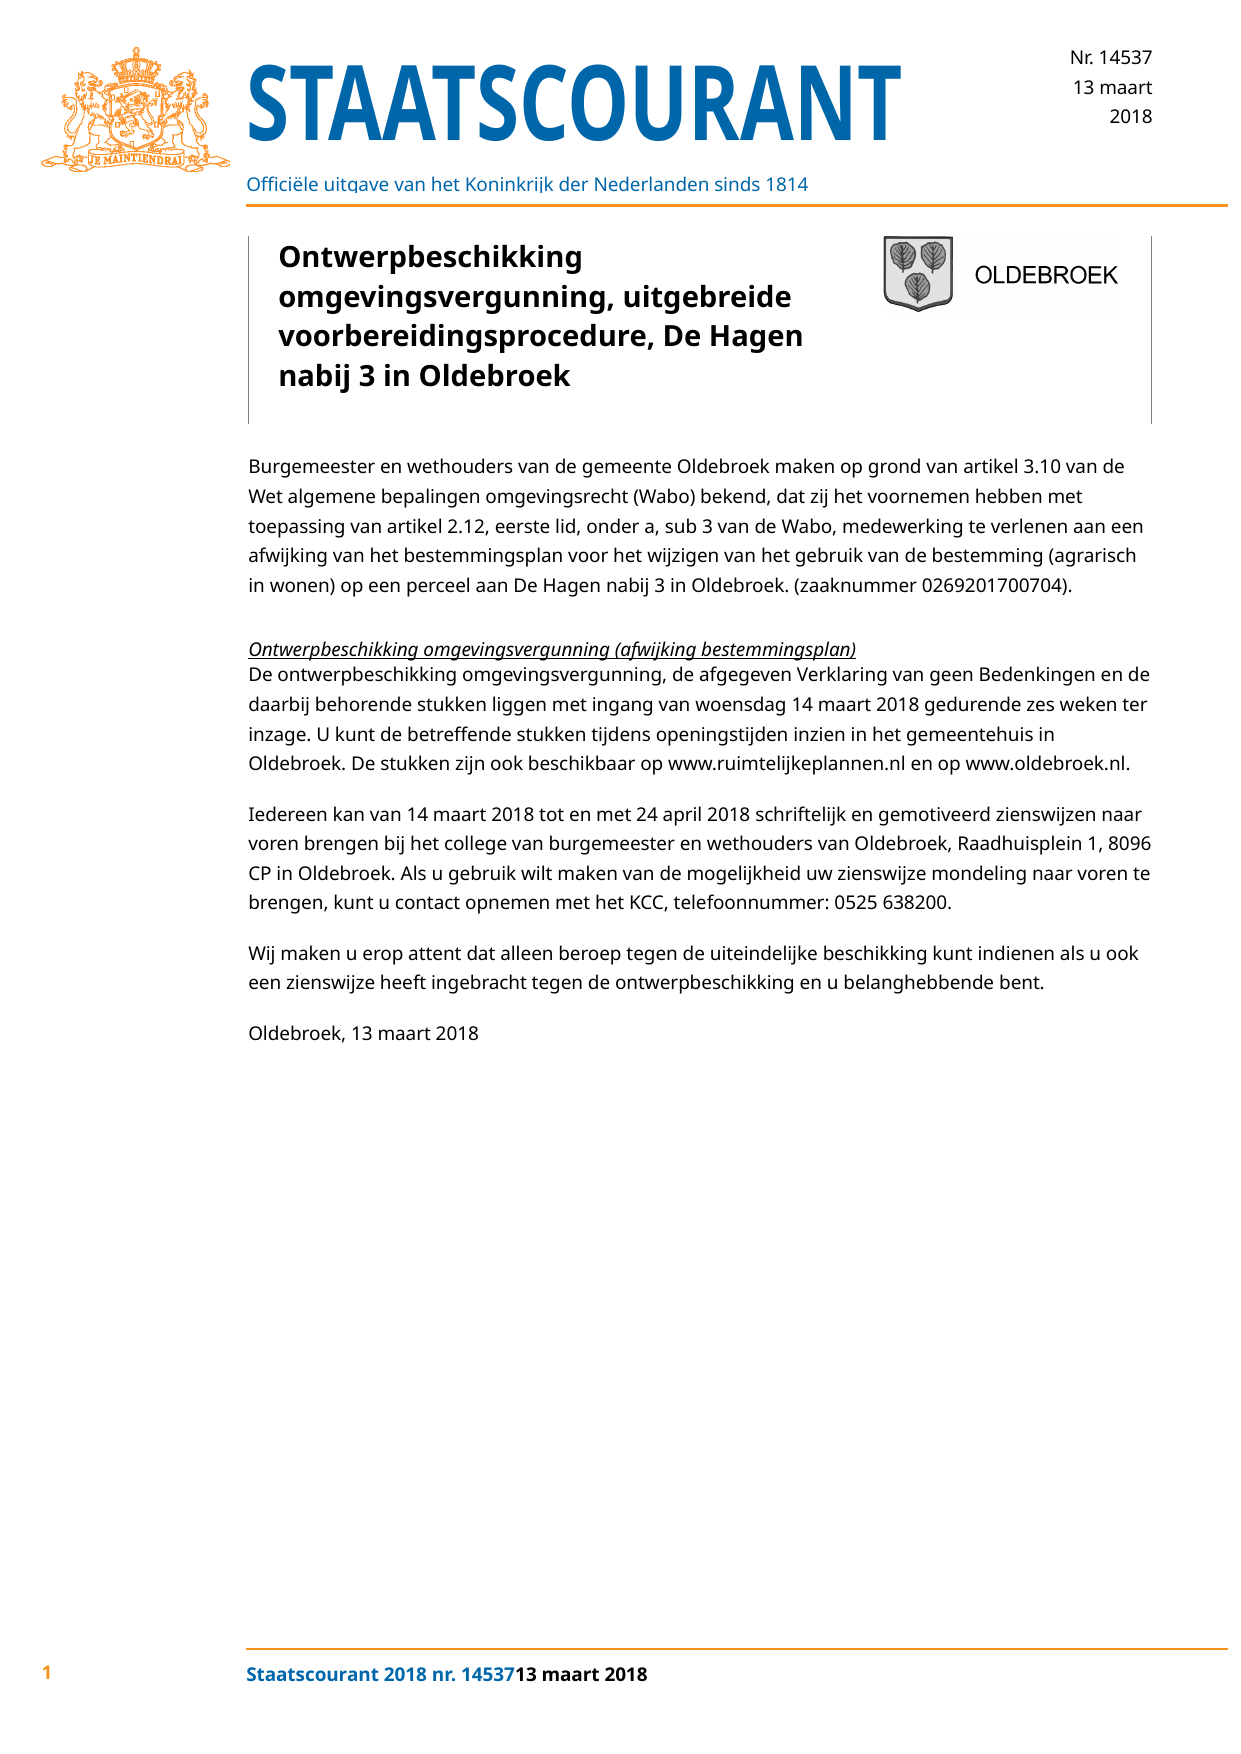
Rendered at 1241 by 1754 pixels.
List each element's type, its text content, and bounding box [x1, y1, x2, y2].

table_header Ontwerpbeschikking omgevingsvergunning, uitgebreide voorbereidingsprocedure, De Hagen nabij 3 in Oldebroek [249, 236, 850, 424]
text Burgemeester en wethouders van de gemeente Oldebroek maken op grond van artikel 3.10 van de Wet algemene bepalingen omgevingsrecht (Wabo) bekend, dat zij het voornemen hebben met toepassing van artikel 2.12, eerste lid, onder a, sub 3 van de Wabo, medewerking te verlenen aan een afwijking van het bestemmingsplan voor het wijzigen van het gebruik van de bestemming (agrarisch in wonen) op een perceel aan De Hagen nabij 3 in Oldebroek. (zaaknummer 0269201700704). [248, 454, 1152, 598]
picture [41, 47, 231, 172]
text Iedereen kan van 14 maart 2018 tot en met 24 april 2018 schriftelijk en gemotiveerd zienswijzen naar voren brengen bij het college van burgemeester en wethouders van Oldebroek, Raadhuisplein 1, 8096 CP in Oldebroek. Als u gebruik wilt maken van de mogelijkheid uw zienswijze mondeling naar voren te brengen, kunt u contact opnemen met het KCC, telefoonnummer: 0525 638200. [248, 801, 1152, 915]
text Oldebroek, 13 maart 2018 [248, 1020, 1152, 1046]
table_header [850, 236, 1151, 424]
picture [882, 236, 1119, 314]
text Ontwerpbeschikking omgevingsvergunning (afwijking bestemmingsplan) [248, 636, 1152, 662]
text Wij maken u erop attent dat alleen beroep tegen de uiteindelijke beschikking kunt indienen als u ook een zienswijze heeft ingebracht tegen de ontwerpbeschikking en u belanghebbende bent. [248, 940, 1152, 995]
text De ontwerpbeschikking omgevingsvergunning, de afgegeven Verklaring van geen Bedenkingen en de daarbij behorende stukken liggen met ingang van woensdag 14 maart 2018 gedurende zes weken ter inzage. U kunt de betreffende stukken tijdens openingstijden inzien in het gemeentehuis in Oldebroek. De stukken zijn ook beschikbaar op www.ruimtelijkeplannen.nl en op www.oldebroek.nl. [248, 662, 1152, 776]
